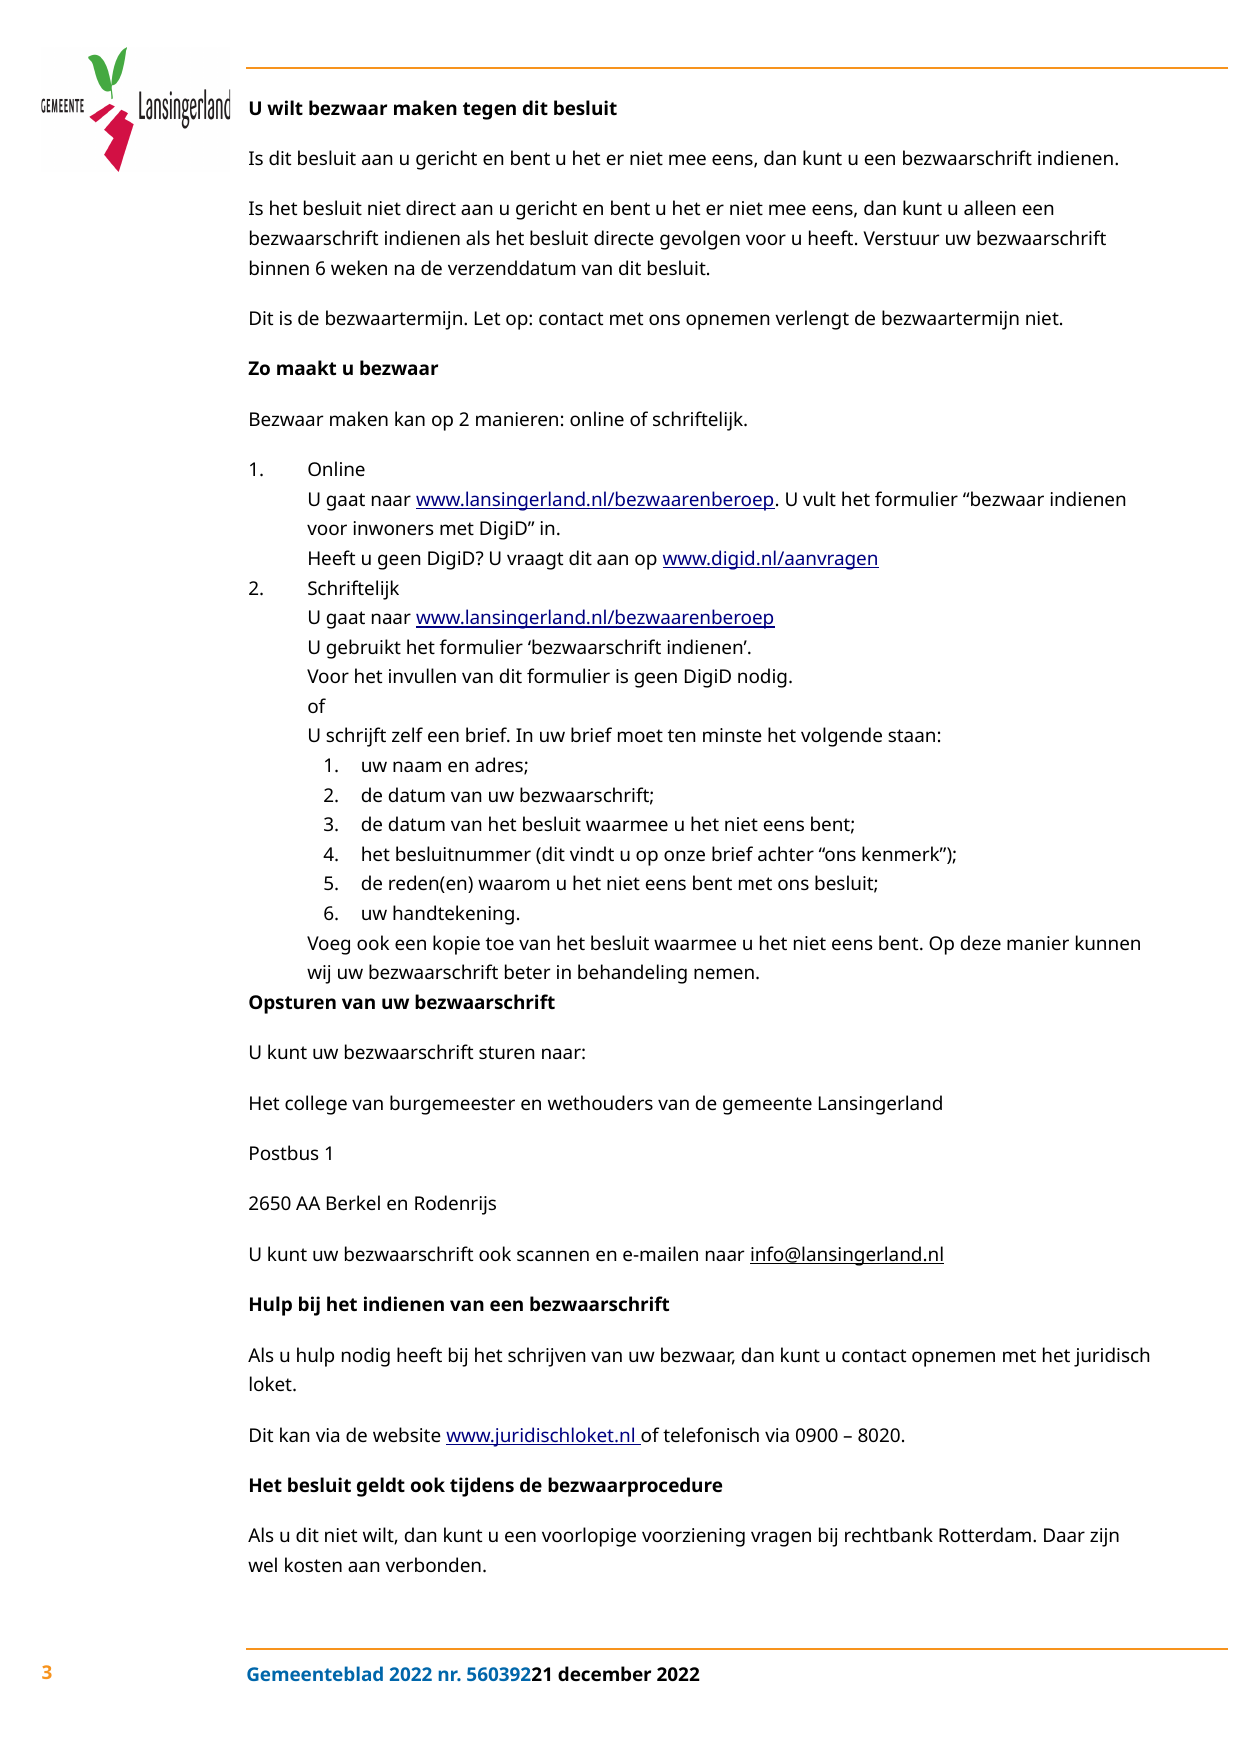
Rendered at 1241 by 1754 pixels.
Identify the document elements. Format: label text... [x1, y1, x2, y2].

list Heeft u geen DigiD? U vraagt dit aan op www.digid.nl/aanvragen [248, 545, 1152, 571]
text Dit is de bezwaartermijn. Let op: contact met ons opnemen verlengt de bezwaartermijn niet. [248, 305, 1152, 331]
text U kunt uw bezwaarschrift ook scannen en e-mailen naar info@lansingerland.nl [248, 1241, 1152, 1267]
text 2650 AA Berkel en Rodenrijs [248, 1191, 1152, 1216]
text Het besluit geldt ook tijdens de bezwaarprocedure [248, 1472, 1152, 1498]
text Zo maakt u bezwaar [248, 356, 1152, 381]
text Is dit besluit aan u gericht en bent u het er niet mee eens, dan kunt u een bezwaarschrift indienen. [248, 145, 1152, 171]
list of [248, 693, 1152, 719]
list U gebruikt het formulier ‘bezwaarschrift indienen’. [248, 634, 1152, 660]
text Postbus 1 [248, 1140, 1152, 1166]
text Als u dit niet wilt, dan kunt u een voorlopige voorziening vragen bij rechtbank Rotterdam. Daar zijn wel kosten aan verbonden. [248, 1523, 1152, 1578]
list U gaat naar www.lansingerland.nl/bezwaarenberoep [248, 604, 1152, 630]
text U kunt uw bezwaarschrift sturen naar: [248, 1039, 1152, 1065]
text U wilt bezwaar maken tegen dit besluit [248, 95, 1152, 121]
text Dit kan via de website www.juridischloket.nl of telefonisch via 0900 – 8020. [248, 1422, 1152, 1448]
list uw naam en adres; [323, 752, 1152, 778]
list de reden(en) waarom u het niet eens bent met ons besluit; [323, 871, 1152, 896]
list uw handtekening. [323, 900, 1152, 926]
list de datum van uw bezwaarschrift; [323, 782, 1152, 808]
list Voeg ook een kopie toe van het besluit waarmee u het niet eens bent. Op deze manier kunnen wij uw bezwaarschrift beter in behandeling nemen. [248, 930, 1152, 985]
list Voor het invullen van dit formulier is geen DigiD nodig. [248, 663, 1152, 689]
text Het college van burgemeester en wethouders van de gemeente Lansingerland [248, 1090, 1152, 1116]
picture [41, 47, 231, 172]
list U gaat naar www.lansingerland.nl/bezwaarenberoep. U vult het formulier “bezwaar indienen voor inwoners met DigiD” in. [248, 486, 1152, 541]
list het besluitnummer (dit vindt u op onze brief achter “ons kenmerk”); [323, 841, 1152, 867]
text Als u hulp nodig heeft bij het schrijven van uw bezwaar, dan kunt u contact opnemen met het juridisch loket. [248, 1342, 1152, 1397]
text Is het besluit niet direct aan u gericht en bent u het er niet mee eens, dan kunt u alleen een bezwaarschrift indienen als het besluit directe gevolgen voor u heeft. Verstuur uw bezwaarschrift binnen 6 weken na de verzenddatum van dit besluit. [248, 196, 1152, 281]
text Bezwaar maken kan op 2 manieren: online of schriftelijk. [248, 406, 1152, 432]
list Online [248, 456, 1152, 482]
text Opsturen van uw bezwaarschrift [248, 989, 1152, 1015]
list Schriftelijk [248, 575, 1152, 601]
list U schrijft zelf een brief. In uw brief moet ten minste het volgende staan: [248, 723, 1152, 748]
text Hulp bij het indienen van een bezwaarschrift [248, 1291, 1152, 1317]
list de datum van het besluit waarmee u het niet eens bent; [323, 811, 1152, 837]
